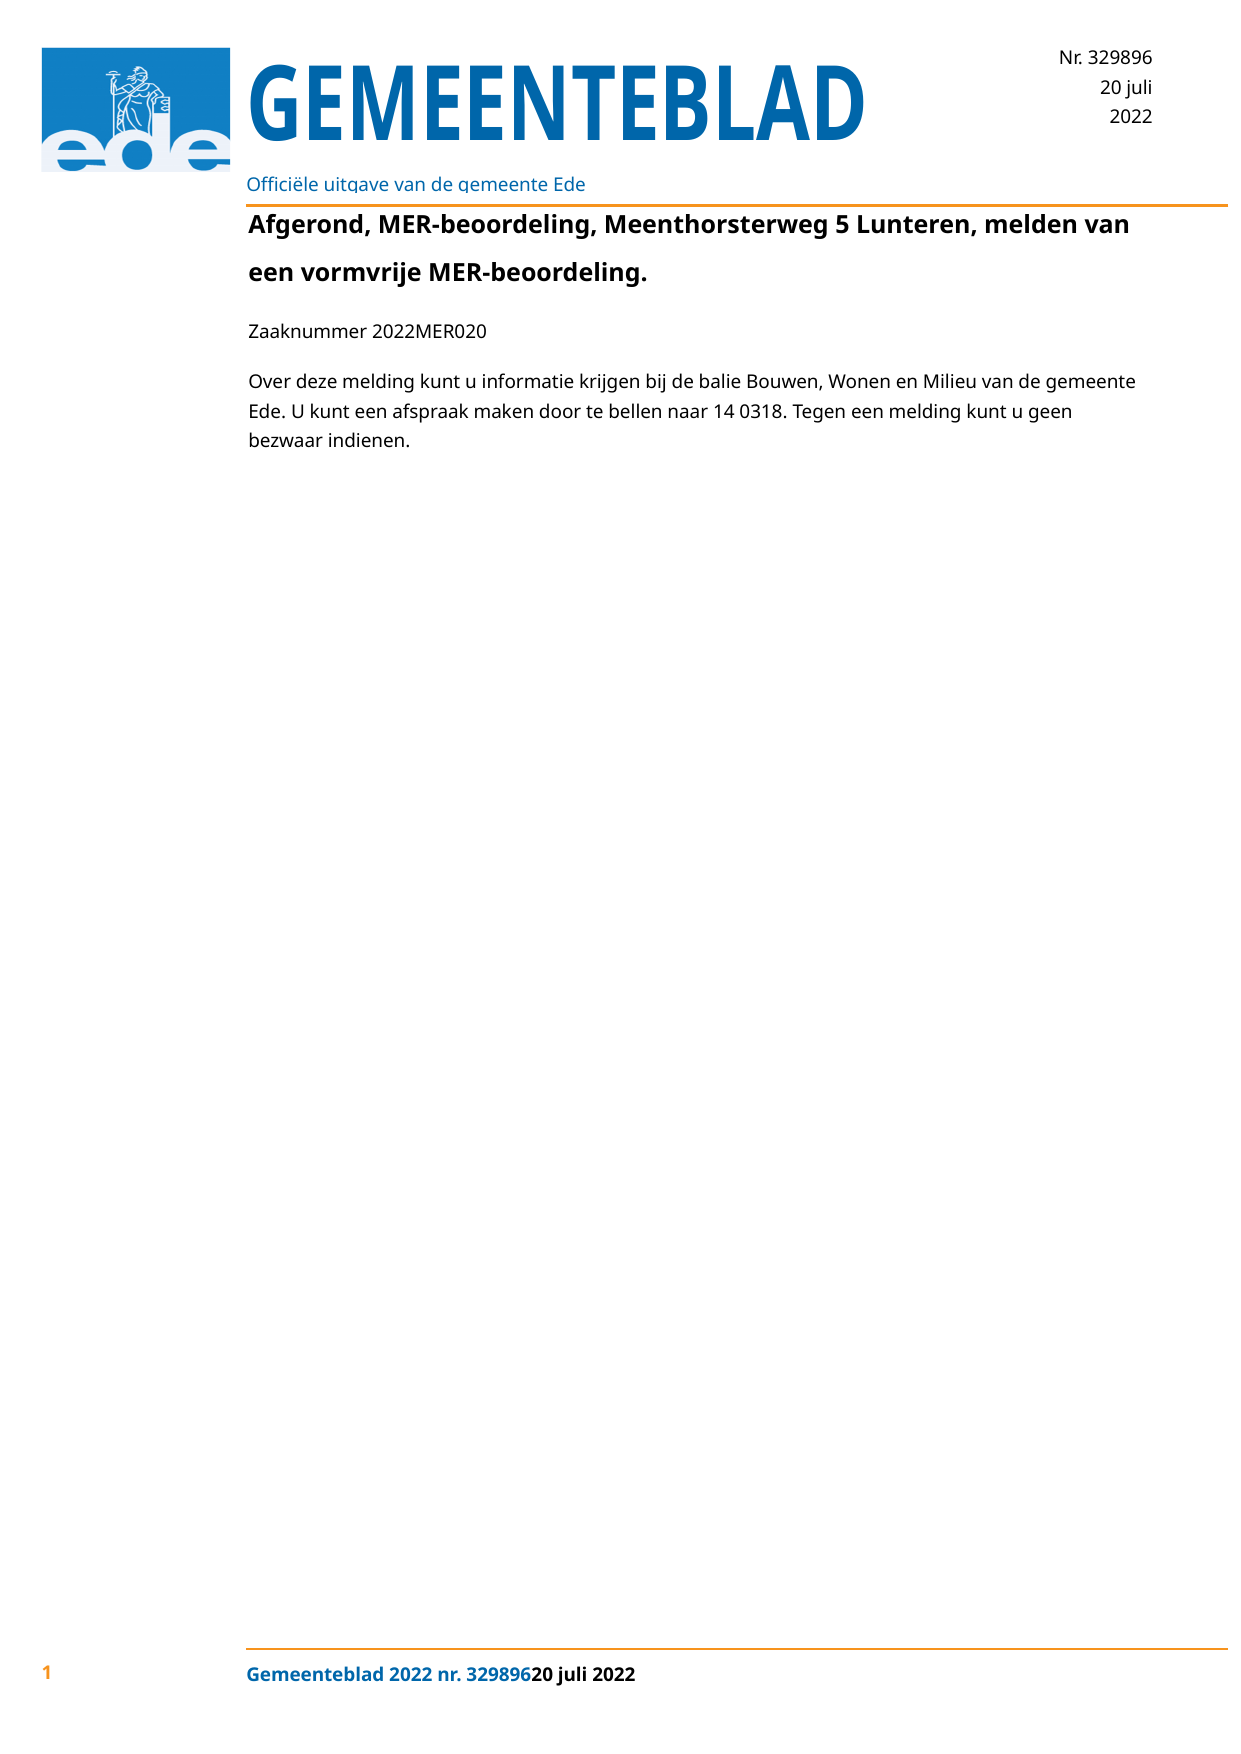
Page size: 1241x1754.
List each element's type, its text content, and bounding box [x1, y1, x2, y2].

text Over deze melding kunt u informatie krijgen bij de balie Bouwen, Wonen en Milieu van de gemeente Ede. U kunt een afspraak maken door te bellen naar 14 0318. Tegen een melding kunt u geen bezwaar indienen. [248, 368, 1152, 453]
text Zaaknummer 2022MER020 [248, 318, 1152, 344]
picture [41, 47, 231, 172]
text Afgerond, MER-beoordeling, Meenthorsterweg 5 Lunteren, melden van een vormvrije MER-beoordeling. [248, 207, 1152, 288]
